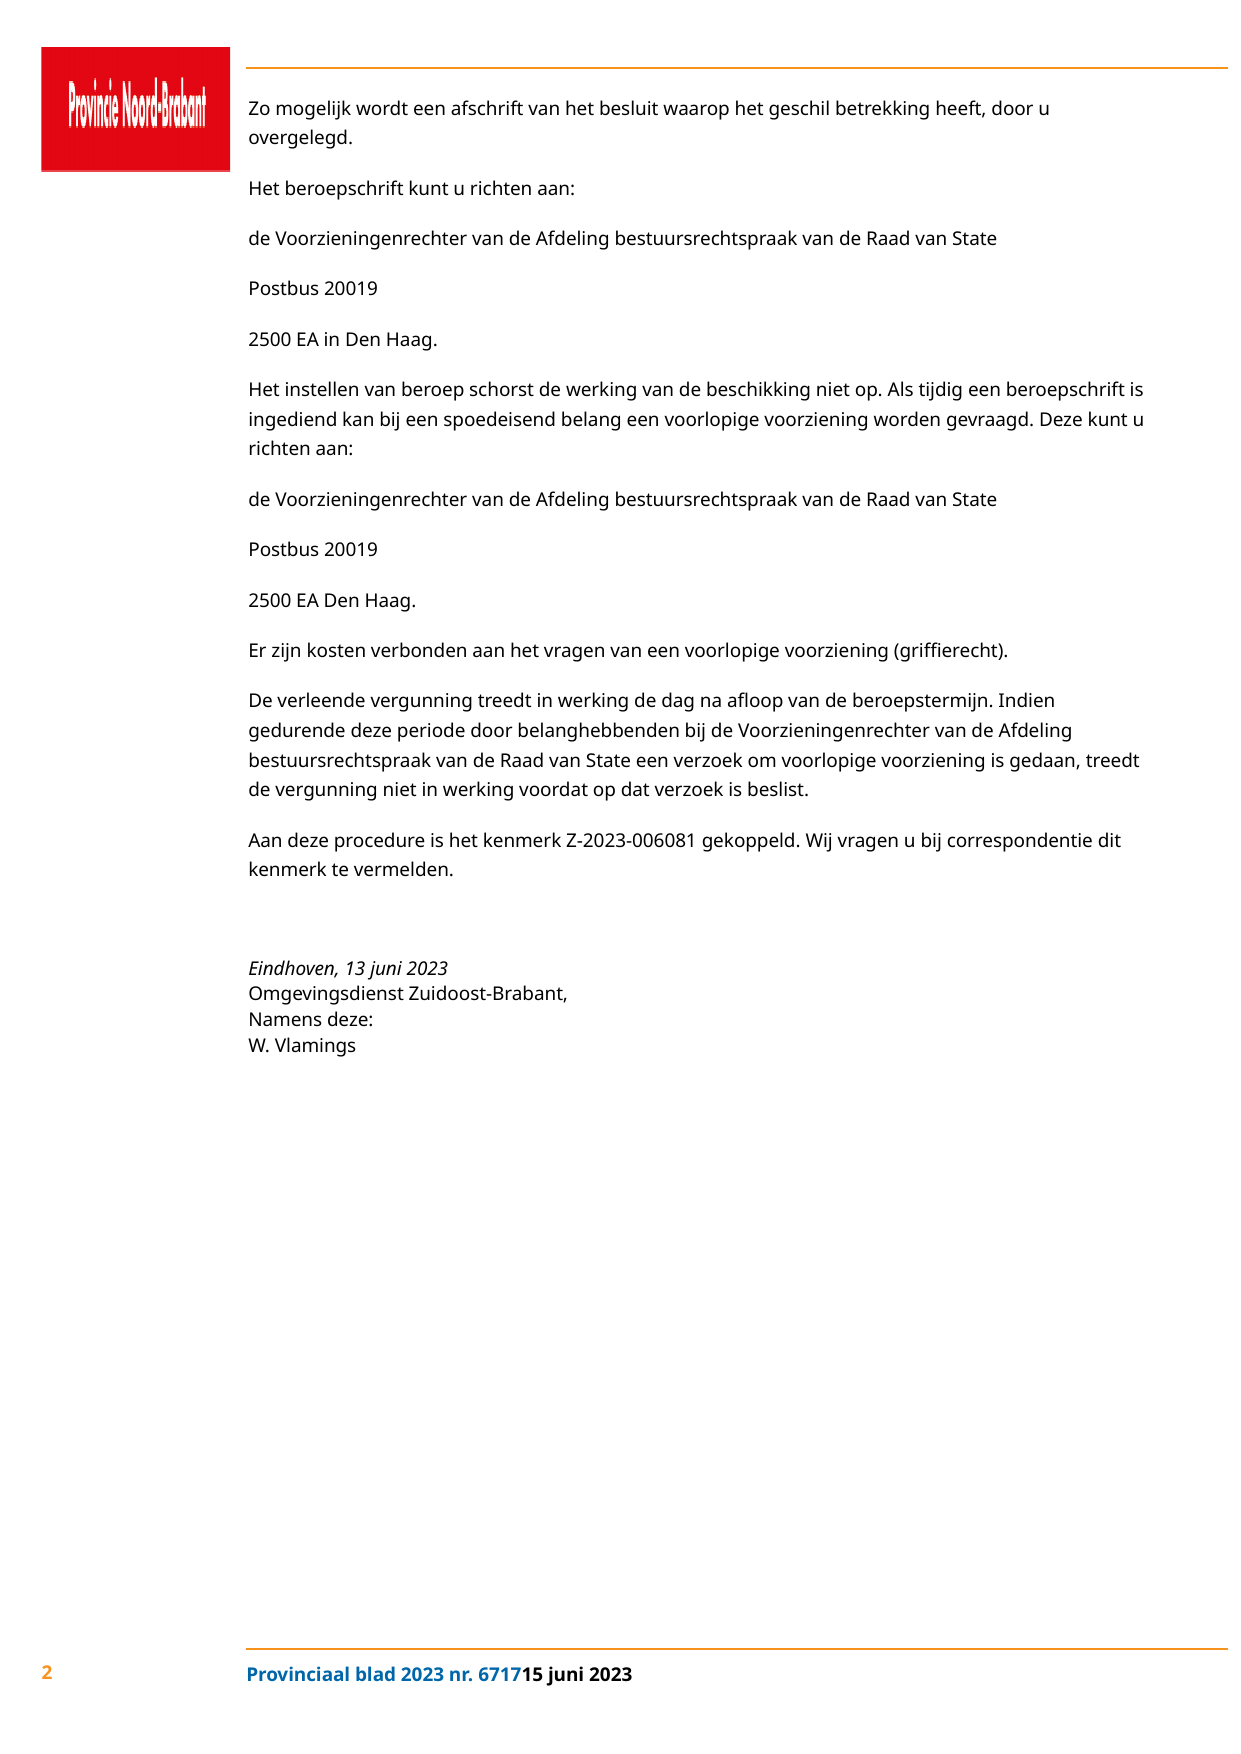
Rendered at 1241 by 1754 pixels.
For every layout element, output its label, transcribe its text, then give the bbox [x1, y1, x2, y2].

text 2500 EA Den Haag. [248, 587, 1152, 613]
text Aan deze procedure is het kenmerk Z-2023-006081 gekoppeld. Wij vragen u bij correspondentie dit kenmerk te vermelden. [248, 827, 1152, 882]
text Namens deze: [248, 1006, 1152, 1032]
text Postbus 20019 [248, 536, 1152, 562]
text Omgevingsdienst Zuidoost-Brabant, [248, 980, 1152, 1006]
text Eindhoven, 13 juni 2023 [248, 955, 1152, 980]
text De verleende vergunning treedt in werking de dag na afloop van de beroepstermijn. Indien gedurende deze periode door belanghebbenden bij de Voorzieningenrechter van de Afdeling bestuursrechtspraak van de Raad van State een verzoek om voorlopige voorziening is gedaan, treedt de vergunning niet in werking voordat op dat verzoek is beslist. [248, 688, 1152, 802]
text W. Vlamings [248, 1032, 1152, 1058]
text Het beroepschrift kunt u richten aan: [248, 175, 1152, 201]
text Er zijn kosten verbonden aan het vragen van een voorlopige voorziening (griffierecht). [248, 637, 1152, 663]
text de Voorzieningenrechter van de Afdeling bestuursrechtspraak van de Raad van State [248, 486, 1152, 512]
text Postbus 20019 [248, 276, 1152, 301]
text Zo mogelijk wordt een afschrift van het besluit waarop het geschil betrekking heeft, door u overgelegd. [248, 95, 1152, 150]
text de Voorzieningenrechter van de Afdeling bestuursrechtspraak van de Raad van State [248, 225, 1152, 251]
text Het instellen van beroep schorst de werking van de beschikking niet op. Als tijdig een beroepschrift is ingediend kan bij een spoedeisend belang een voorlopige voorziening worden gevraagd. Deze kunt u richten aan: [248, 376, 1152, 461]
text 2500 EA in Den Haag. [248, 326, 1152, 352]
picture [41, 47, 231, 172]
